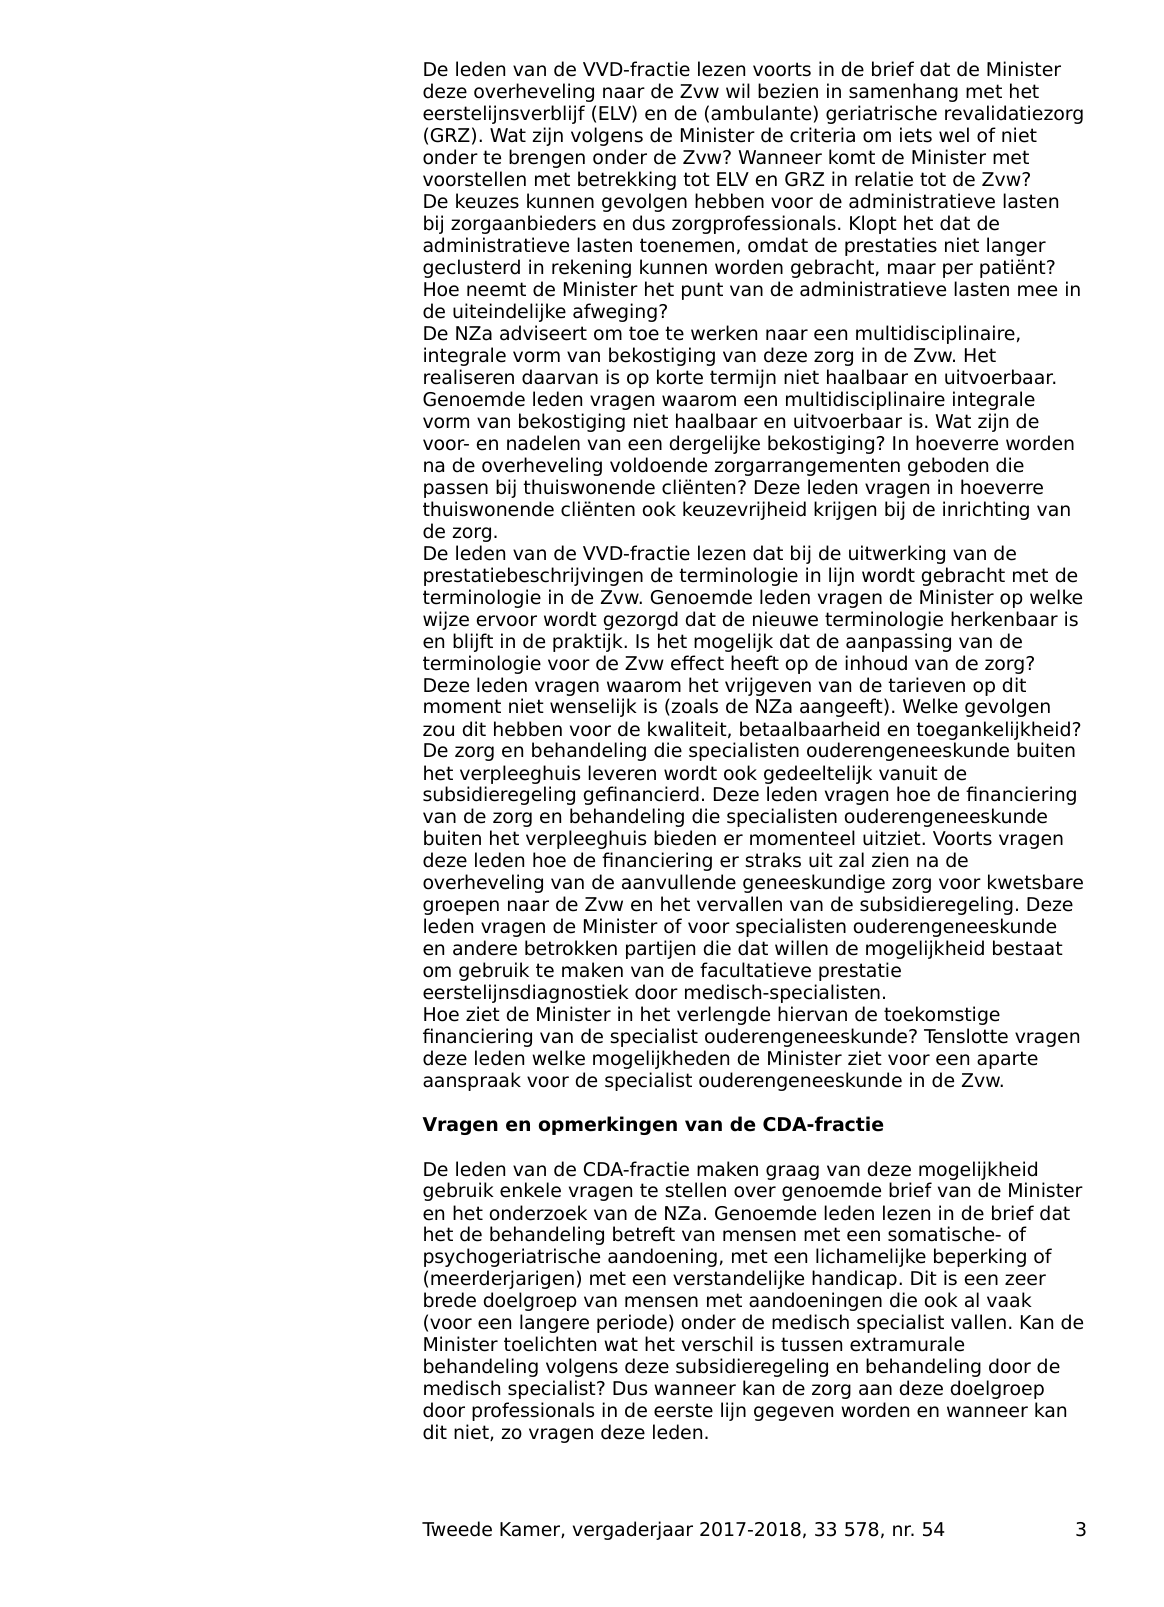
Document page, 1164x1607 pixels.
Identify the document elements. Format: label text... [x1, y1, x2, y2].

text De NZa adviseert om toe te werken naar een multidisciplinaire, integrale vorm van bekostiging van deze zorg in de Zvw. Het realiseren daarvan is op korte termijn niet haalbaar en uitvoerbaar. Genoemde leden vragen waarom een multidisciplinaire integrale vorm van bekostiging niet haalbaar en uitvoerbaar is. Wat zijn de voor- en nadelen van een dergelijke bekostiging? In hoeverre worden na de overheveling voldoende zorgarrangementen geboden die passen bij thuiswonende cliënten? Deze leden vragen in hoeverre thuiswonende cliënten ook keuzevrijheid krijgen bij de inrichting van de zorg. [422, 323, 1087, 543]
text De leden van de CDA-fractie maken graag van deze mogelijkheid gebruik enkele vragen te stellen over genoemde brief van de Minister en het onderzoek van de NZa. Genoemde leden lezen in de brief dat het de behandeling betreft van mensen met een somatische- of psychogeriatrische aandoening, met een lichamelijke beperking of (meerderjarigen) met een verstandelijke handicap. Dit is een zeer brede doelgroep van mensen met aandoeningen die ook al vaak (voor een langere periode) onder de medisch specialist vallen. Kan de Minister toelichten wat het verschil is tussen extramurale behandeling volgens deze subsidieregeling en behandeling door de medisch specialist? Dus wanneer kan de zorg aan deze doelgroep door professionals in de eerste lijn gegeven worden en wanneer kan dit niet, zo vragen deze leden. [422, 1158, 1087, 1444]
text Deze leden vragen waarom het vrijgeven van de tarieven op dit moment niet wenselijk is (zoals de NZa aangeeft). Welke gevolgen zou dit hebben voor de kwaliteit, betaalbaarheid en toegankelijkheid? [422, 674, 1087, 740]
text Hoe ziet de Minister in het verlengde hiervan de toekomstige financiering van de specialist ouderengeneeskunde? Tenslotte vragen deze leden welke mogelijkheden de Minister ziet voor een aparte aanspraak voor de specialist ouderengeneeskunde in de Zvw. [422, 1004, 1087, 1092]
text De leden van de VVD-fractie lezen voorts in de brief dat de Minister deze overheveling naar de Zvw wil bezien in samenhang met het eerstelijnsverblijf (ELV) en de (ambulante) geriatrische revalidatiezorg (GRZ). Wat zijn volgens de Minister de criteria om iets wel of niet onder te brengen onder de Zvw? Wanneer komt de Minister met voorstellen met betrekking tot ELV en GRZ in relatie tot de Zvw? [422, 59, 1087, 191]
text De leden van de VVD-fractie lezen dat bij de uitwerking van de prestatiebeschrijvingen de terminologie in lijn wordt gebracht met de terminologie in de Zvw. Genoemde leden vragen de Minister op welke wijze ervoor wordt gezorgd dat de nieuwe terminologie herkenbaar is en blijft in de praktijk. Is het mogelijk dat de aanpassing van de terminologie voor de Zvw effect heeft op de inhoud van de zorg? [422, 543, 1087, 674]
text De zorg en behandeling die specialisten ouderengeneeskunde buiten het verpleeghuis leveren wordt ook gedeeltelijk vanuit de subsidieregeling gefinancierd. Deze leden vragen hoe de financiering van de zorg en behandeling die specialisten ouderengeneeskunde buiten het verpleeghuis bieden er momenteel uitziet. Voorts vragen deze leden hoe de financiering er straks uit zal zien na de overheveling van de aanvullende geneeskundige zorg voor kwetsbare groepen naar de Zvw en het vervallen van de subsidieregeling. Deze leden vragen de Minister of voor specialisten ouderengeneeskunde en andere betrokken partijen die dat willen de mogelijkheid bestaat om gebruik te maken van de facultatieve prestatie eerstelijnsdiagnostiek door medisch-specialisten. [422, 740, 1087, 1004]
subtitle Vragen en opmerkingen van de CDA-fractie [422, 1114, 1087, 1136]
text De keuzes kunnen gevolgen hebben voor de administratieve lasten bij zorgaanbieders en dus zorgprofessionals. Klopt het dat de administratieve lasten toenemen, omdat de prestaties niet langer geclusterd in rekening kunnen worden gebracht, maar per patiënt? Hoe neemt de Minister het punt van de administratieve lasten mee in de uiteindelijke afweging? [422, 191, 1087, 323]
